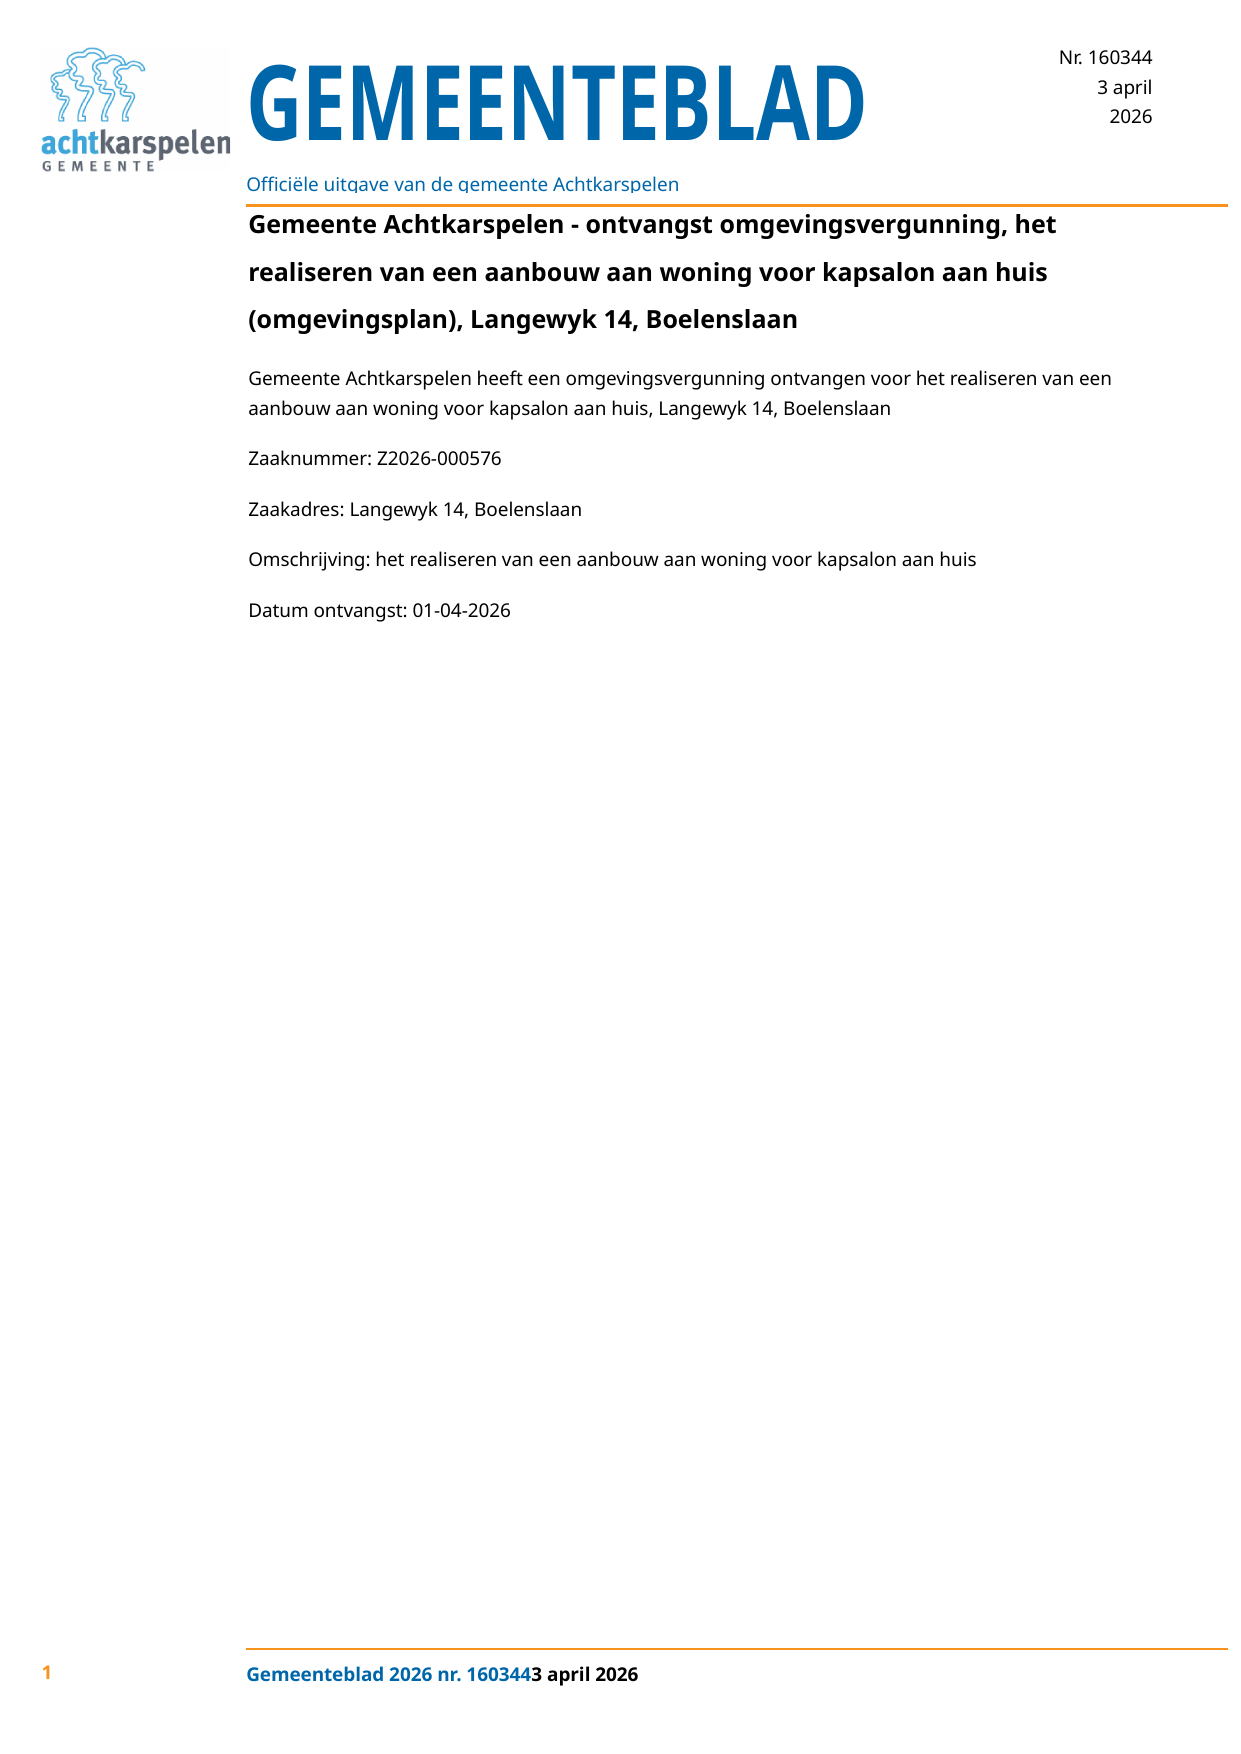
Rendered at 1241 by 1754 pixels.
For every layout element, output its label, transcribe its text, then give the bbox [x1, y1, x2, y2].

text Datum ontvangst: 01-04-2026 [248, 597, 1152, 622]
text Gemeente Achtkarspelen heeft een omgevingsvergunning ontvangen voor het realiseren van een aanbouw aan woning voor kapsalon aan huis, Langewyk 14, Boelenslaan [248, 366, 1152, 421]
text Gemeente Achtkarspelen - ontvangst omgevingsvergunning, het realiseren van een aanbouw aan woning voor kapsalon aan huis (omgevingsplan), Langewyk 14, Boelenslaan [248, 207, 1152, 336]
text Zaaknummer: Z2026-000576 [248, 446, 1152, 471]
text Omschrijving: het realiseren van een aanbouw aan woning voor kapsalon aan huis [248, 546, 1152, 572]
text Zaakadres: Langewyk 14, Boelenslaan [248, 496, 1152, 522]
picture [41, 47, 231, 172]
